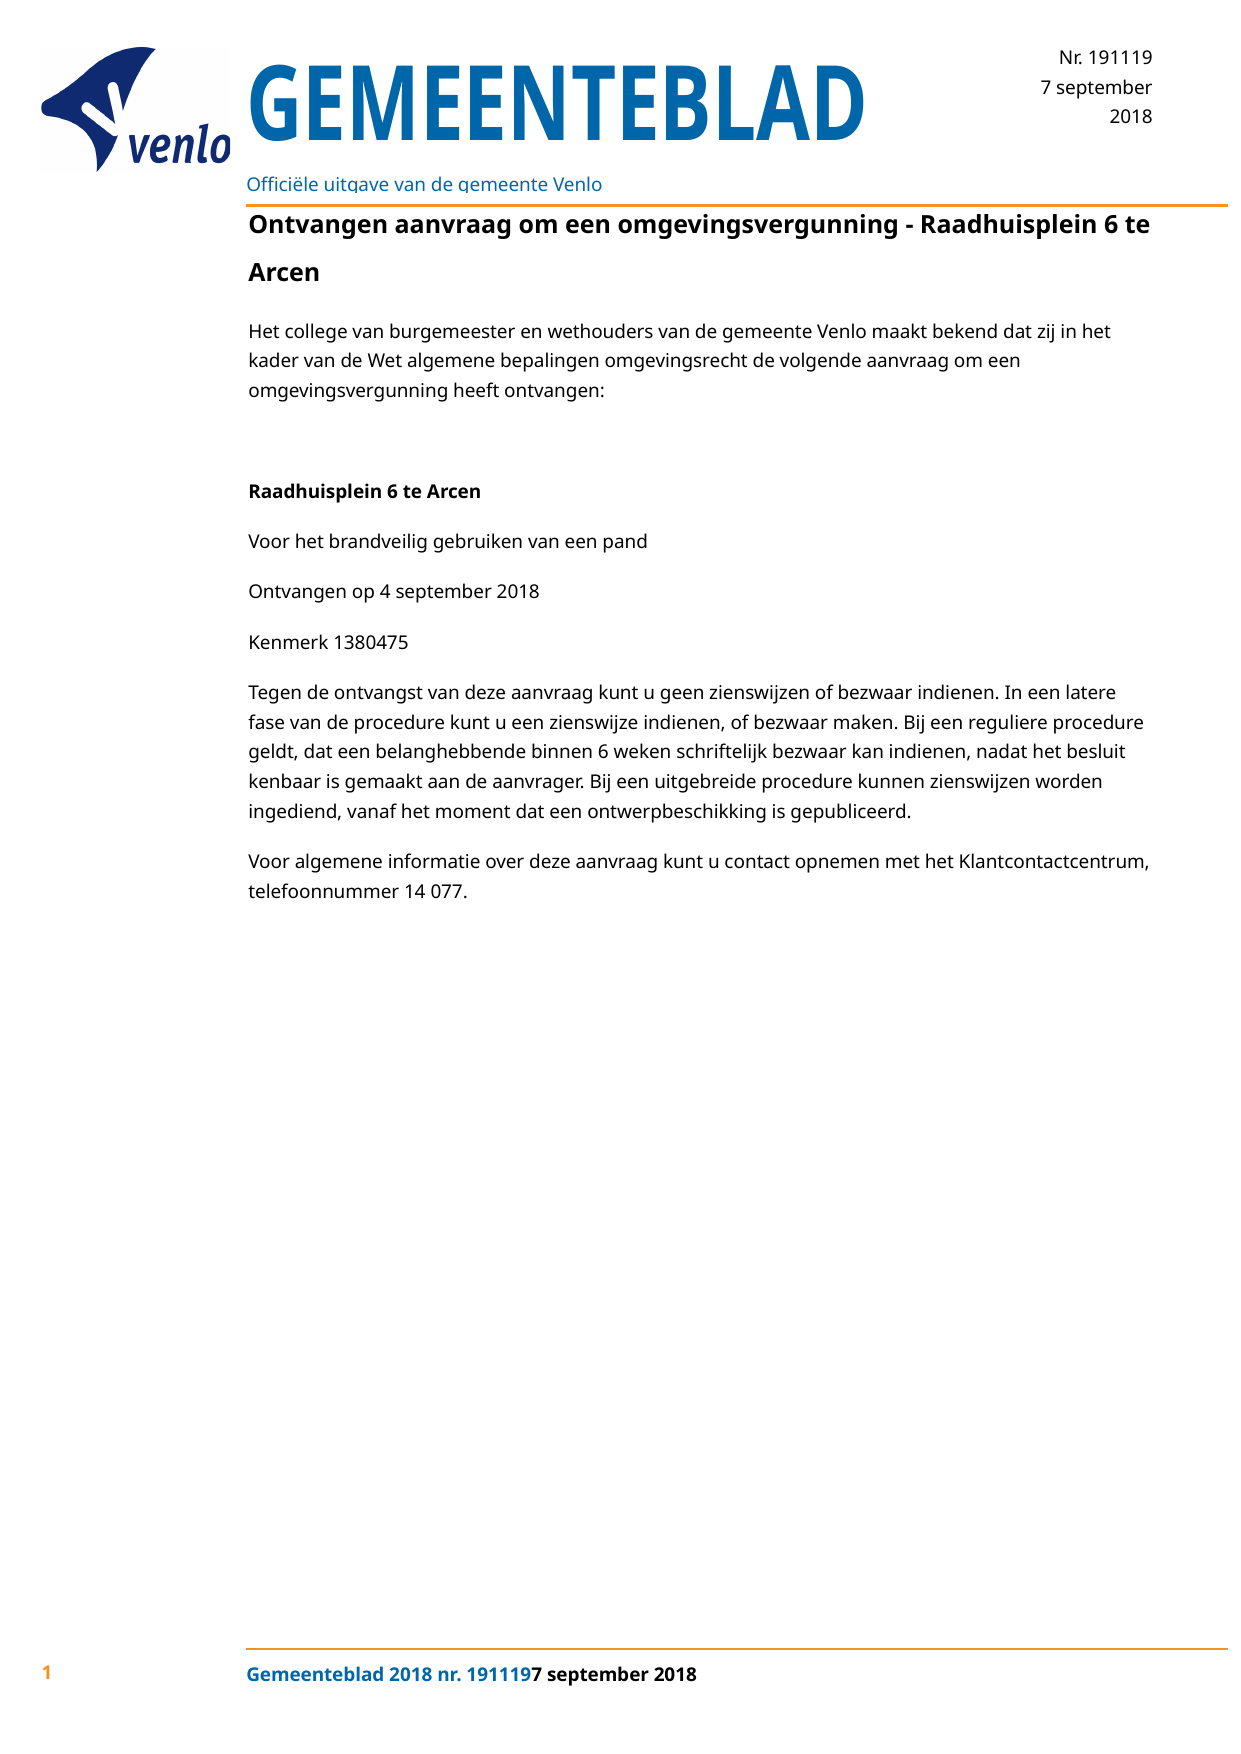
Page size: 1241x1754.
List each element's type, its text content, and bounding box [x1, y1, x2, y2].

picture [41, 47, 231, 172]
text Ontvangen op 4 september 2018 [248, 579, 1152, 604]
text Voor algemene informatie over deze aanvraag kunt u contact opnemen met het Klantcontactcentrum, telefoonnummer 14 077. [248, 848, 1152, 904]
text Ontvangen aanvraag om een omgevingsvergunning - Raadhuisplein 6 te Arcen [248, 207, 1152, 288]
text Kenmerk 1380475 [248, 629, 1152, 655]
text Voor het brandveilig gebruiken van een pand [248, 528, 1152, 554]
text Het college van burgemeester en wethouders van de gemeente Venlo maakt bekend dat zij in het kader van de Wet algemene bepalingen omgevingsrecht de volgende aanvraag om een omgevingsvergunning heeft ontvangen: [248, 318, 1152, 403]
text Tegen de ontvangst van deze aanvraag kunt u geen zienswijzen of bezwaar indienen. In een latere fase van de procedure kunt u een zienswijze indienen, of bezwaar maken. Bij een reguliere procedure geldt, dat een belanghebbende binnen 6 weken schriftelijk bezwaar kan indienen, nadat het besluit kenbaar is gemaakt aan de aanvrager. Bij een uitgebreide procedure kunnen zienswijzen worden ingediend, vanaf het moment dat een ontwerpbeschikking is gepubliceerd. [248, 679, 1152, 824]
text Raadhuisplein 6 te Arcen [248, 478, 1152, 504]
